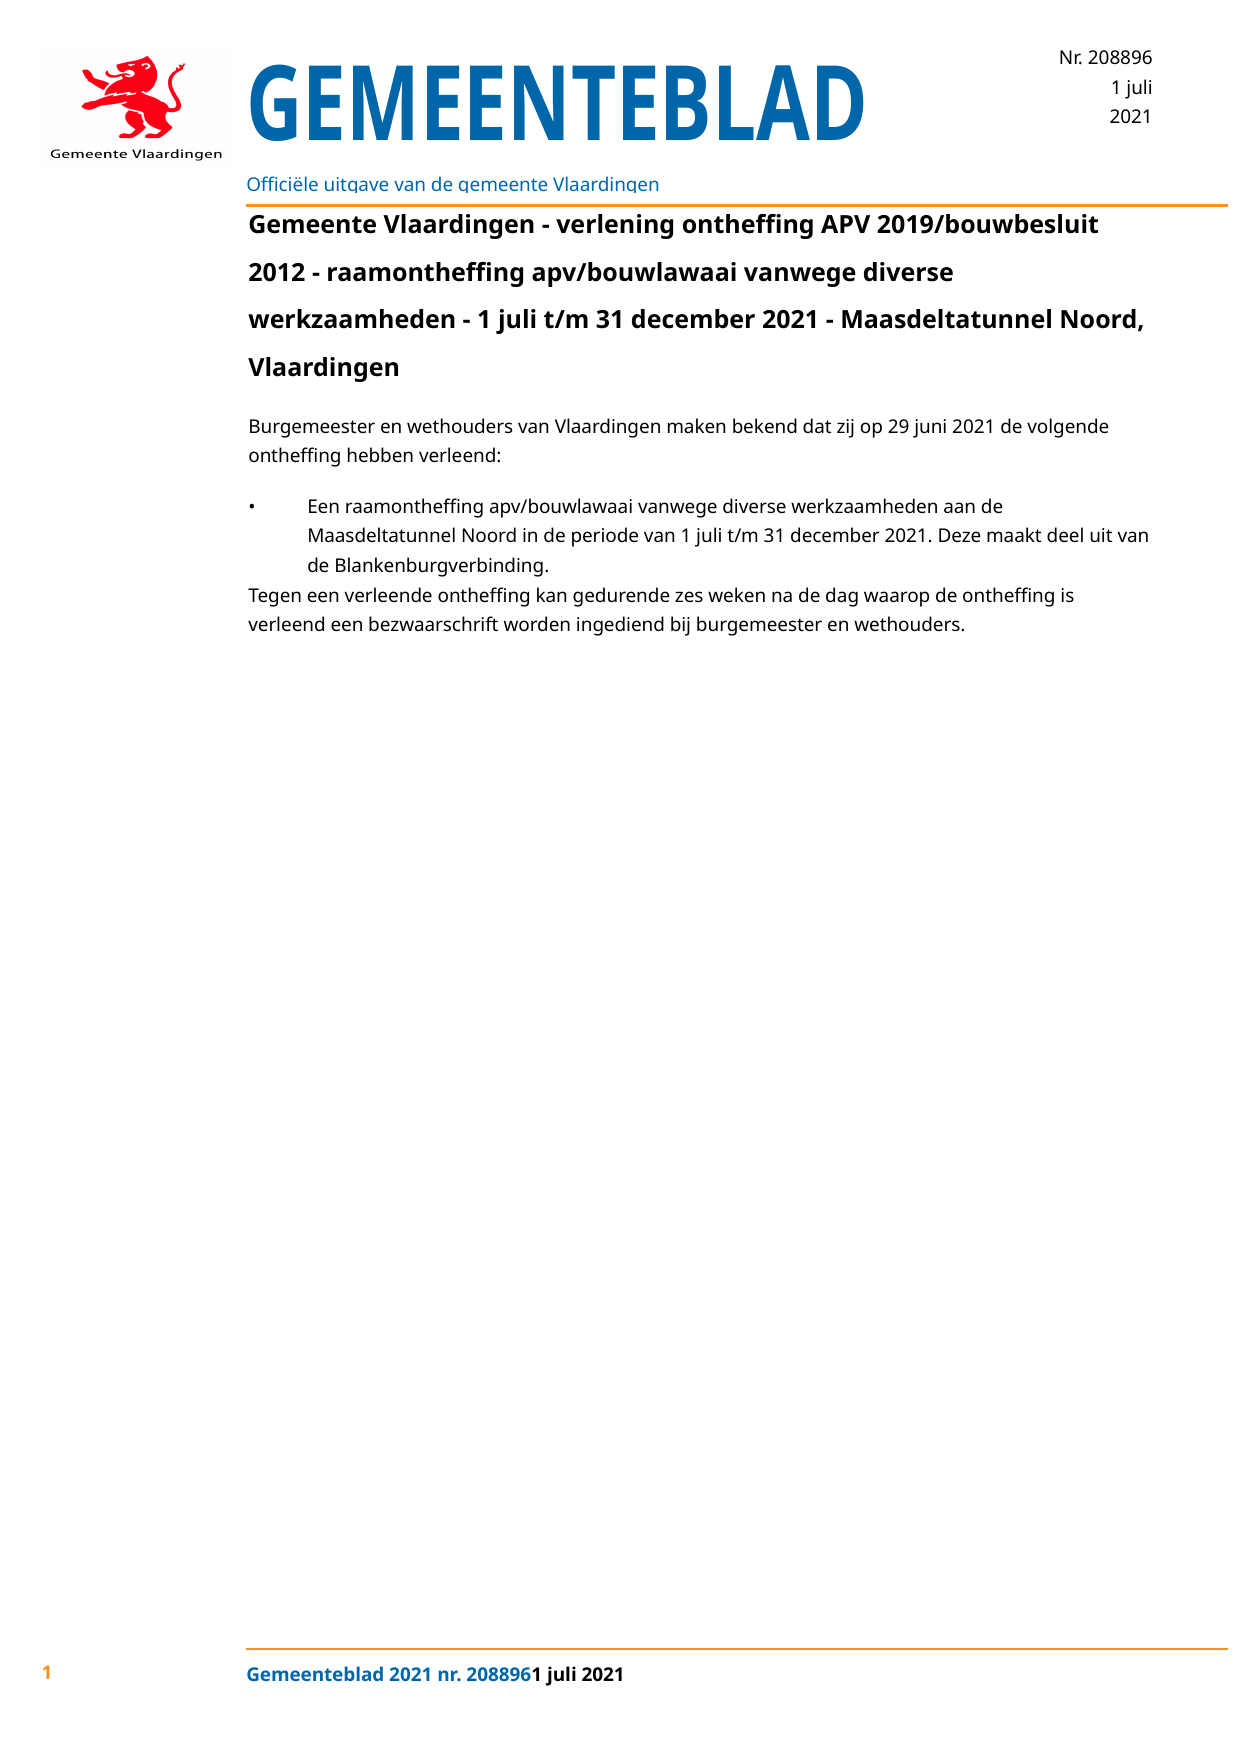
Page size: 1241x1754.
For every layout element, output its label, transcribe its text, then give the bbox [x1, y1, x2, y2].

picture [41, 47, 231, 172]
list Een raamontheffing apv/bouwlawaai vanwege diverse werkzaamheden aan de Maasdeltatunnel Noord in de periode van 1 juli t/m 31 december 2021. Deze maakt deel uit van de Blankenburgverbinding. [248, 493, 1152, 578]
text Burgemeester en wethouders van Vlaardingen maken bekend dat zij op 29 juni 2021 de volgende ontheffing hebben verleend: [248, 413, 1152, 468]
text Tegen een verleende ontheffing kan gedurende zes weken na de dag waarop de ontheffing is verleend een bezwaarschrift worden ingediend bij burgemeester en wethouders. [248, 582, 1152, 637]
text Gemeente Vlaardingen - verlening ontheffing APV 2019/bouwbesluit 2012 - raamontheffing apv/bouwlawaai vanwege diverse werkzaamheden - 1 juli t/m 31 december 2021 - Maasdeltatunnel Noord, Vlaardingen [248, 207, 1152, 384]
